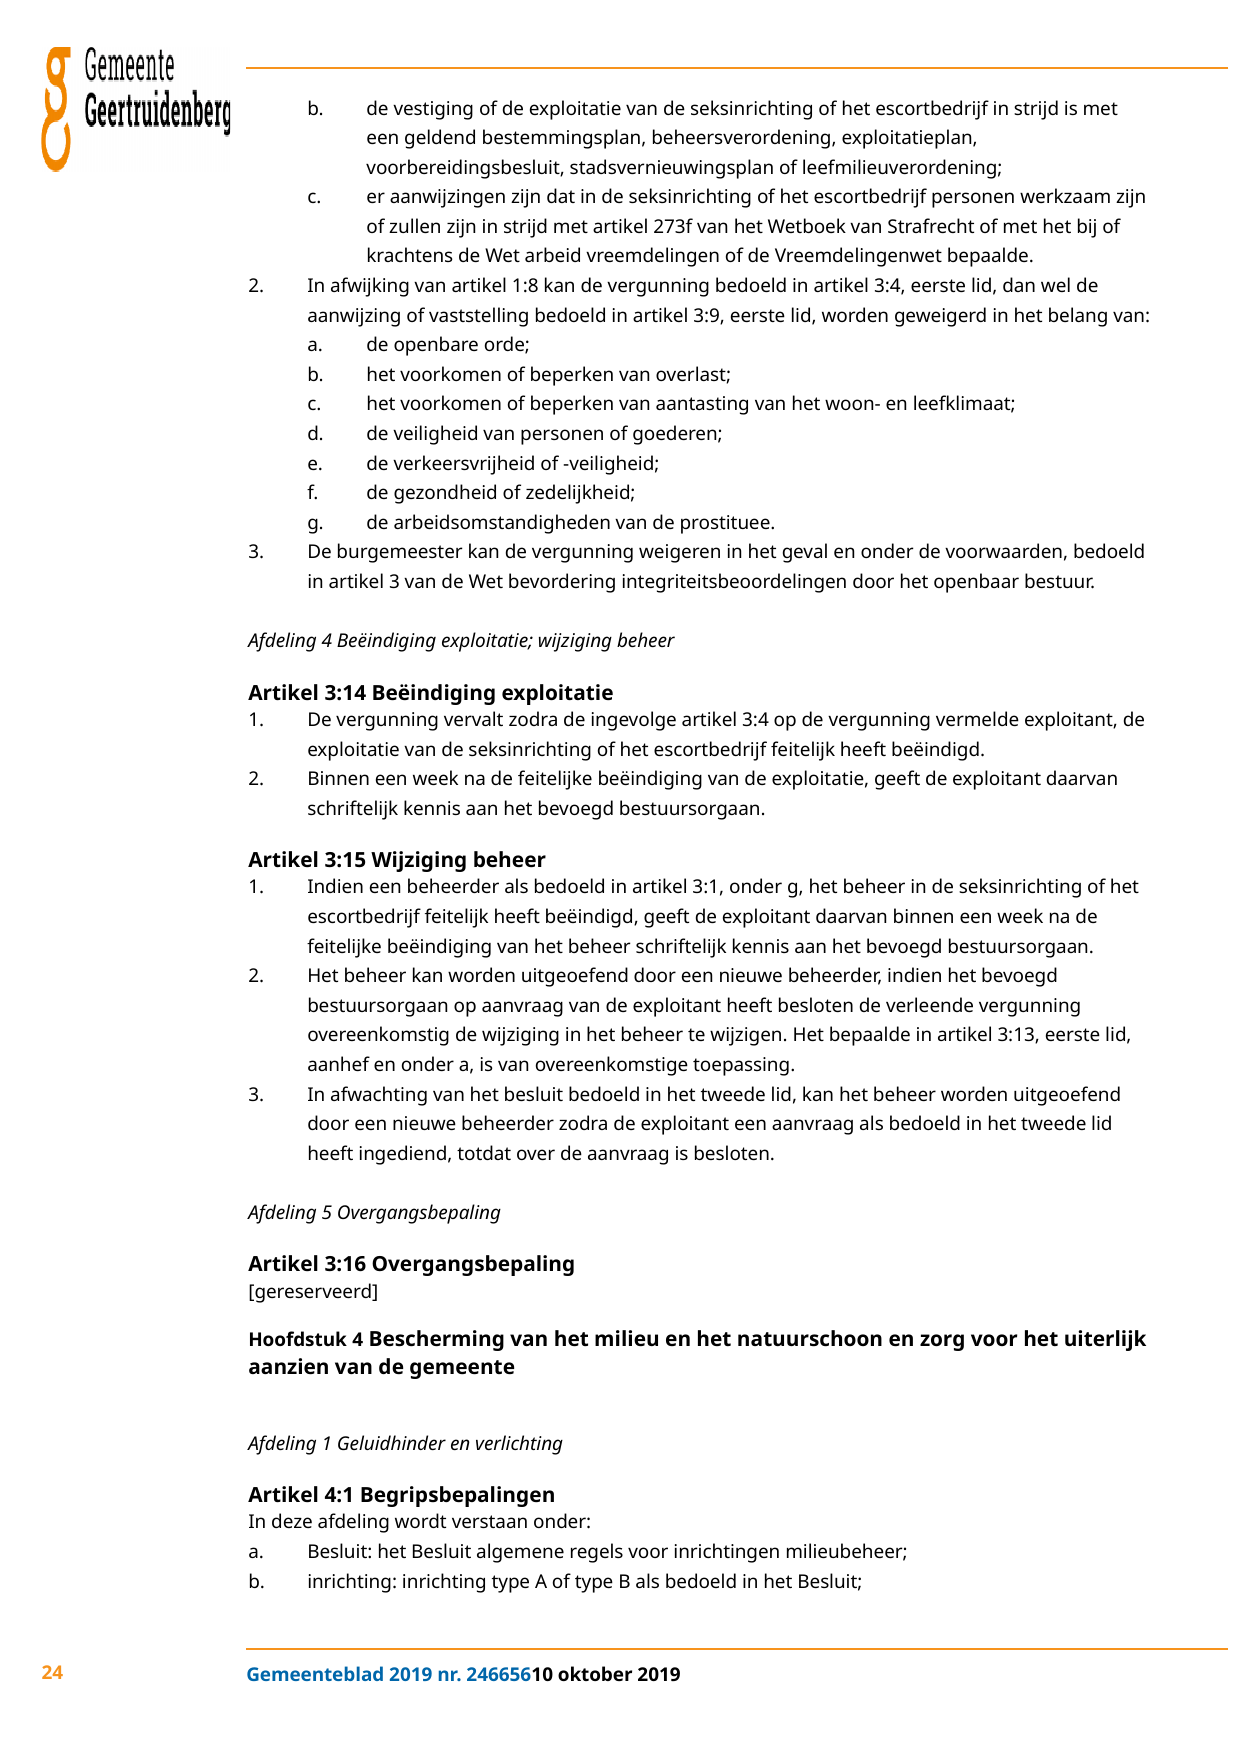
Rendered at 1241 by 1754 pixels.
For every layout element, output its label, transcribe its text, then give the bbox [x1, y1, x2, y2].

text Afdeling 4 Beëindiging exploitatie; wijziging beheer [248, 627, 1152, 653]
list Besluit: het Besluit algemene regels voor inrichtingen milieubeheer; [248, 1538, 1152, 1564]
list er aanwijzingen zijn dat in de seksinrichting of het escortbedrijf personen werkzaam zijn of zullen zijn in strijd met artikel 273f van het Wetboek van Strafrecht of met het bij of krachtens de Wet arbeid vreemdelingen of de Vreemdelingenwet bepaalde. [307, 183, 1152, 268]
list het voorkomen of beperken van aantasting van het woon- en leefklimaat; [307, 391, 1152, 416]
text Artikel 4:1 Begripsbepalingen [248, 1480, 1152, 1509]
list de openbare orde; [307, 331, 1152, 357]
list de gezondheid of zedelijkheid; [307, 479, 1152, 505]
picture [41, 47, 231, 172]
text Artikel 3:15 Wijziging beheer [248, 845, 1152, 874]
text Artikel 3:16 Overgangsbepaling [248, 1249, 1152, 1278]
text Afdeling 1 Geluidhinder en verlichting [248, 1430, 1152, 1456]
list het voorkomen of beperken van overlast; [307, 361, 1152, 387]
list de arbeidsomstandigheden van de prostituee. [307, 509, 1152, 535]
text Artikel 3:14 Beëindiging exploitatie [248, 678, 1152, 706]
list De vergunning vervalt zodra de ingevolge artikel 3:4 op de vergunning vermelde exploitant, de exploitatie van de seksinrichting of het escortbedrijf feitelijk heeft beëindigd. [248, 706, 1152, 761]
text In deze afdeling wordt verstaan onder: [248, 1509, 1152, 1534]
text Hoofdstuk 4 Bescherming van het milieu en het natuurschoon en zorg voor het uiterlijk aanzien van de gemeente [248, 1324, 1152, 1381]
list In afwijking van artikel 1:8 kan de vergunning bedoeld in artikel 3:4, eerste lid, dan wel de aanwijzing of vaststelling bedoeld in artikel 3:9, eerste lid, worden geweigerd in het belang van: [248, 272, 1152, 328]
list de vestiging of de exploitatie van de seksinrichting of het escortbedrijf in strijd is met een geldend bestemmingsplan, beheersverordening, exploitatieplan, voorbereidingsbesluit, stadsvernieuwingsplan of leefmilieuverordening; [307, 95, 1152, 180]
list Indien een beheerder als bedoeld in artikel 3:1, onder g, het beheer in de seksinrichting of het escortbedrijf feitelijk heeft beëindigd, geeft de exploitant daarvan binnen een week na de feitelijke beëindiging van het beheer schriftelijk kennis aan het bevoegd bestuursorgaan. [248, 874, 1152, 959]
text [gereserveerd] [248, 1278, 1152, 1304]
list De burgemeester kan de vergunning weigeren in het geval en onder de voorwaarden, bedoeld in artikel 3 van de Wet bevordering integriteitsbeoordelingen door het openbaar bestuur. [248, 538, 1152, 594]
list inrichting: inrichting type A of type B als bedoeld in het Besluit; [248, 1568, 1152, 1593]
list Binnen een week na de feitelijke beëindiging van de exploitatie, geeft de exploitant daarvan schriftelijk kennis aan het bevoegd bestuursorgaan. [248, 765, 1152, 821]
list Het beheer kan worden uitgeoefend door een nieuwe beheerder, indien het bevoegd bestuursorgaan op aanvraag van de exploitant heeft besloten de verleende vergunning overeenkomstig de wijziging in het beheer te wijzigen. Het bepaalde in artikel 3:13, eerste lid, aanhef en onder a, is van overeenkomstige toepassing. [248, 962, 1152, 1077]
list de verkeersvrijheid of -veiligheid; [307, 450, 1152, 476]
text Afdeling 5 Overgangsbepaling [248, 1199, 1152, 1225]
list In afwachting van het besluit bedoeld in het tweede lid, kan het beheer worden uitgeoefend door een nieuwe beheerder zodra de exploitant een aanvraag als bedoeld in het tweede lid heeft ingediend, totdat over de aanvraag is besloten. [248, 1081, 1152, 1166]
list de veiligheid van personen of goederen; [307, 420, 1152, 446]
